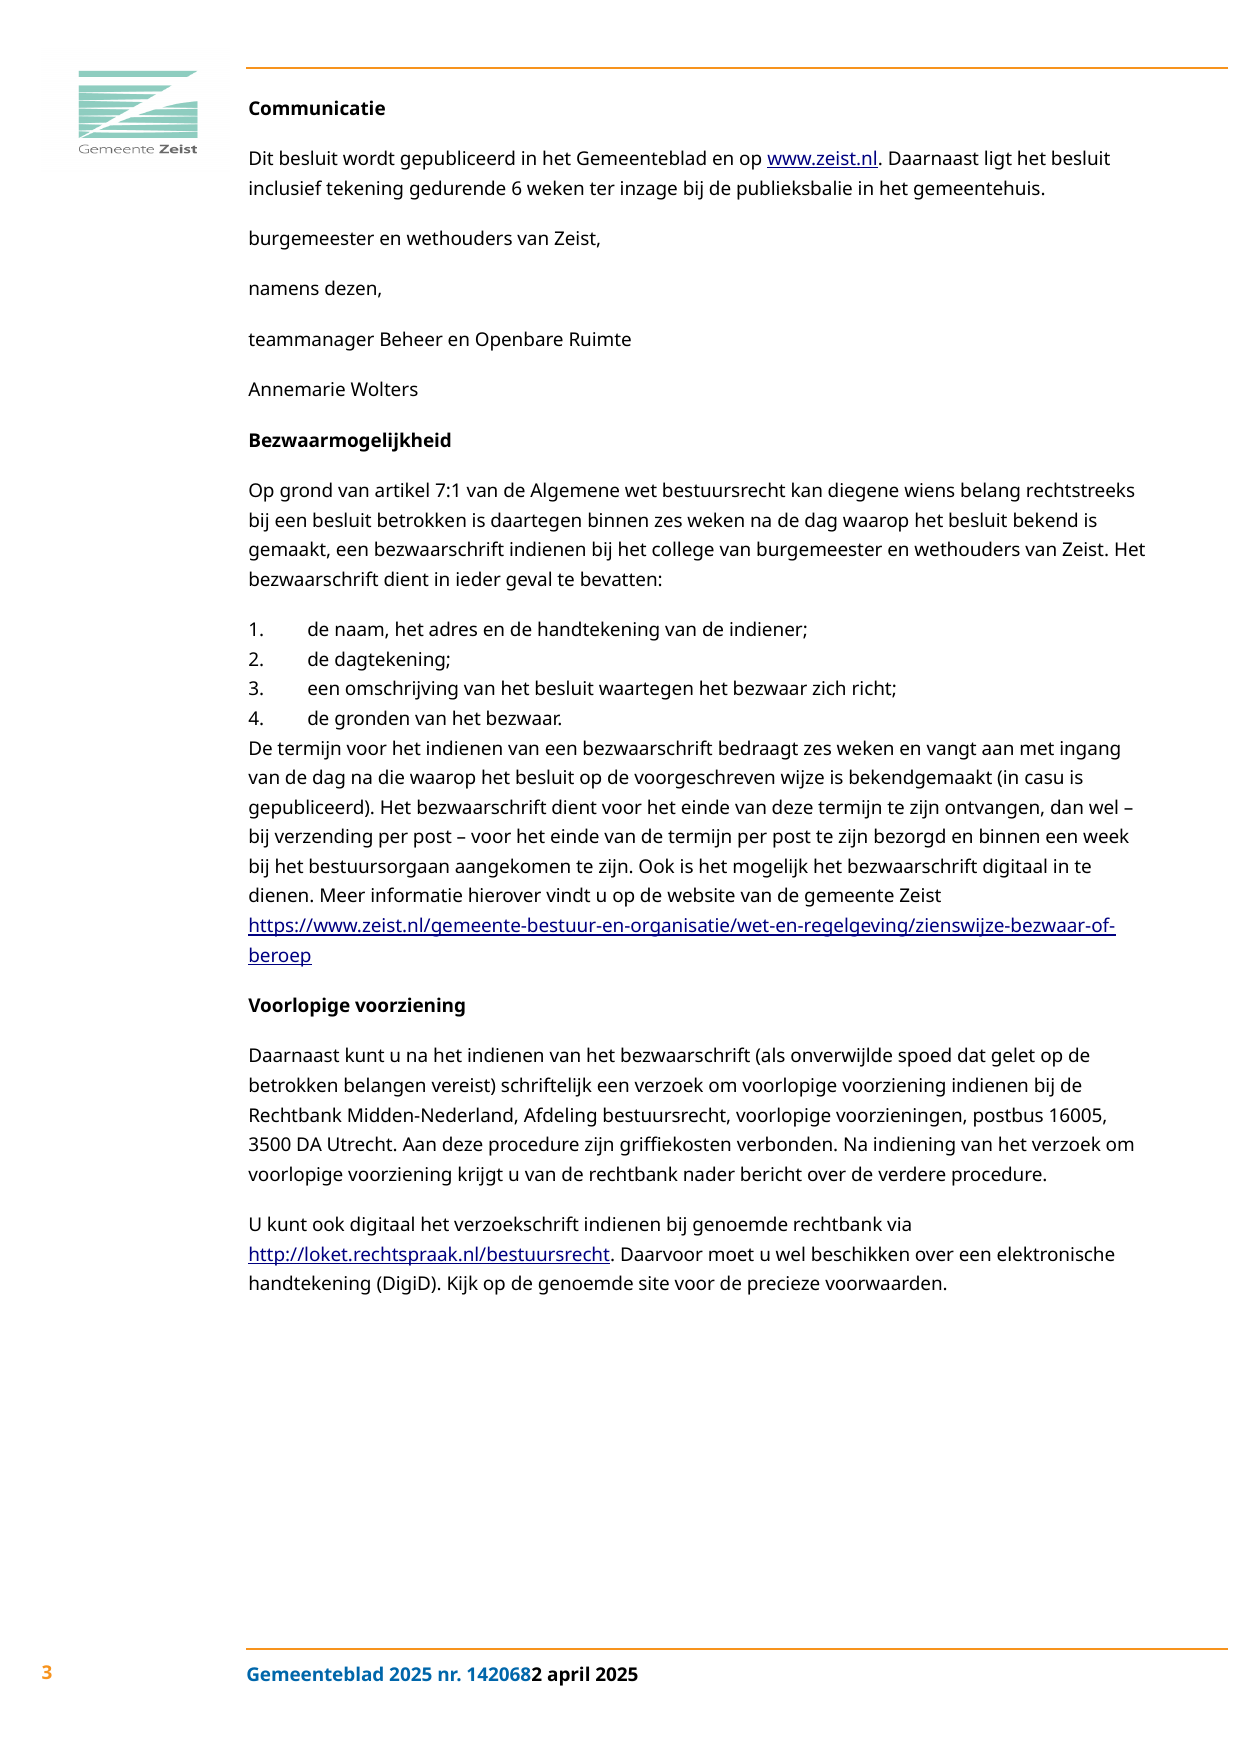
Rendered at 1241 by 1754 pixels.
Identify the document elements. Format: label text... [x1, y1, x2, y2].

text burgemeester en wethouders van Zeist, [248, 225, 1152, 251]
list een omschrijving van het besluit waartegen het bezwaar zich richt; [248, 676, 1152, 701]
text namens dezen, [248, 276, 1152, 301]
text De termijn voor het indienen van een bezwaarschrift bedraagt zes weken en vangt aan met ingang van de dag na die waarop het besluit op de voorgeschreven wijze is bekendgemaakt (in casu is gepubliceerd). Het bezwaarschrift dient voor het einde van deze termijn te zijn ontvangen, dan wel – bij verzending per post – voor het einde van de termijn per post te zijn bezorgd en binnen een week bij het bestuursorgaan aangekomen te zijn. Ook is het mogelijk het bezwaarschrift digitaal in te dienen. Meer informatie hierover vindt u op de website van de gemeente Zeist https://www.zeist.nl/gemeente-bestuur-en-organisatie/wet-en-regelgeving/zienswijze-bezwaar-of-beroep [248, 735, 1152, 968]
picture [41, 47, 231, 172]
list de naam, het adres en de handtekening van de indiener; [248, 616, 1152, 642]
text Communicatie [248, 95, 1152, 121]
text teammanager Beheer en Openbare Ruimte [248, 326, 1152, 352]
list de dagtekening; [248, 646, 1152, 672]
text Annemarie Wolters [248, 376, 1152, 402]
text Daarnaast kunt u na het indienen van het bezwaarschrift (als onverwijlde spoed dat gelet op de betrokken belangen vereist) schriftelijk een verzoek om voorlopige voorziening indienen bij de Rechtbank Midden-Nederland, Afdeling bestuursrecht, voorlopige voorzieningen, postbus 16005, 3500 DA Utrecht. Aan deze procedure zijn griffiekosten verbonden. Na indiening van het verzoek om voorlopige voorziening krijgt u van de rechtbank nader bericht over de verdere procedure. [248, 1043, 1152, 1187]
text Dit besluit wordt gepubliceerd in het Gemeenteblad en op www.zeist.nl. Daarnaast ligt het besluit inclusief tekening gedurende 6 weken ter inzage bij de publieksbalie in het gemeentehuis. [248, 145, 1152, 201]
text U kunt ook digitaal het verzoekschrift indienen bij genoemde rechtbank via http://loket.rechtspraak.nl/bestuursrecht. Daarvoor moet u wel beschikken over een elektronische handtekening (DigiD). Kijk op de genoemde site voor de precieze voorwaarden. [248, 1211, 1152, 1296]
text Bezwaarmogelijkheid [248, 427, 1152, 453]
list de gronden van het bezwaar. [248, 705, 1152, 731]
text Voorlopige voorziening [248, 992, 1152, 1018]
text Op grond van artikel 7:1 van de Algemene wet bestuursrecht kan diegene wiens belang rechtstreeks bij een besluit betrokken is daartegen binnen zes weken na de dag waarop het besluit bekend is gemaakt, een bezwaarschrift indienen bij het college van burgemeester en wethouders van Zeist. Het bezwaarschrift dient in ieder geval te bevatten: [248, 477, 1152, 592]
